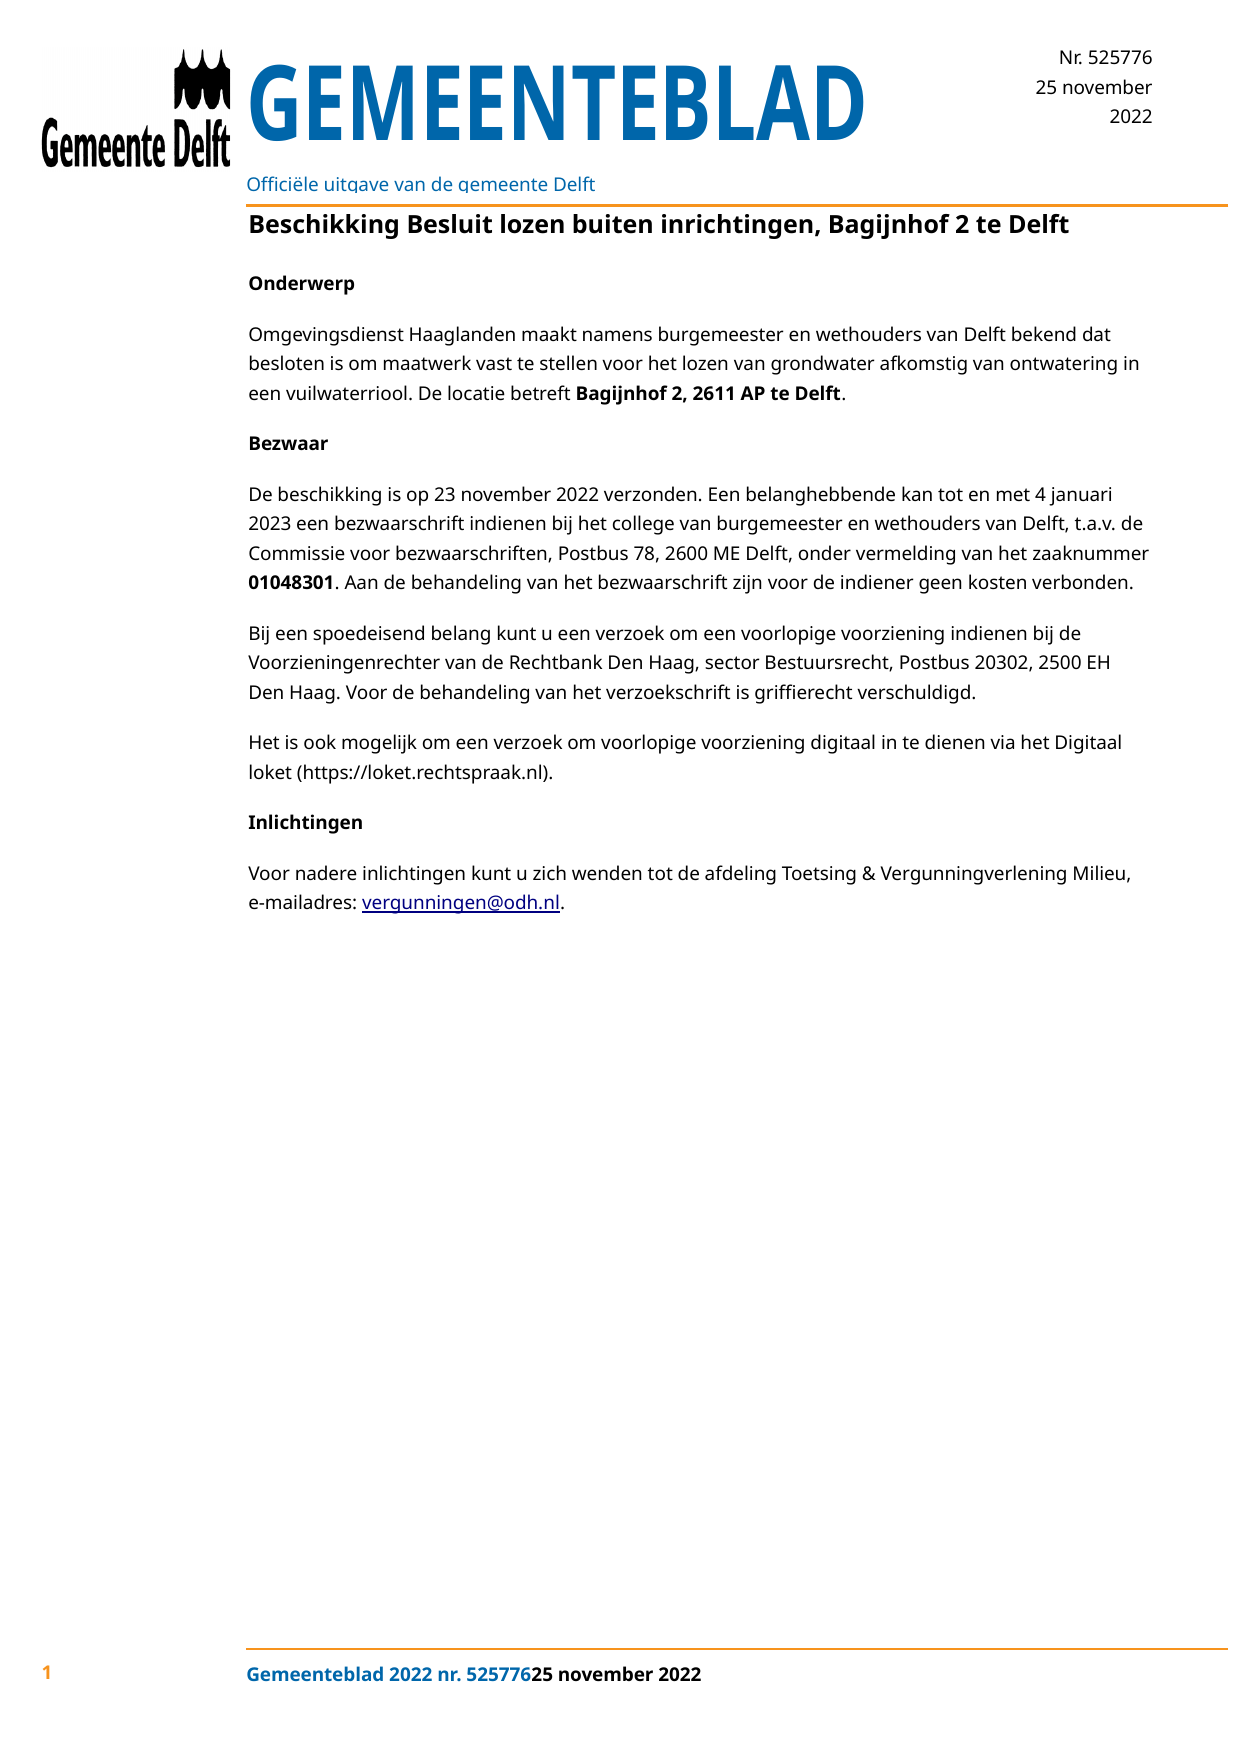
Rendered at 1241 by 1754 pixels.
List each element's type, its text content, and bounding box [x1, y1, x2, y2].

text Het is ook mogelijk om een verzoek om voorlopige voorziening digitaal in te dienen via het Digitaal loket (https://loket.rechtspraak.nl). [248, 729, 1152, 785]
text Omgevingsdienst Haaglanden maakt namens burgemeester en wethouders van Delft bekend dat besloten is om maatwerk vast te stellen voor het lozen van grondwater afkomstig van ontwatering in een vuilwaterriool. De locatie betreft Bagijnhof 2, 2611 AP te Delft. [248, 321, 1152, 406]
text Voor nadere inlichtingen kunt u zich wenden tot de afdeling Toetsing & Vergunningverlening Milieu, e-mailadres: vergunningen@odh.nl. [248, 860, 1152, 915]
text De beschikking is op 23 november 2022 verzonden. Een belanghebbende kan tot en met 4 januari 2023 een bezwaarschrift indienen bij het college van burgemeester en wethouders van Delft, t.a.v. de Commissie voor bezwaarschriften, Postbus 78, 2600 ME Delft, onder vermelding van het zaaknummer 01048301. Aan de behandeling van het bezwaarschrift zijn voor de indiener geen kosten verbonden. [248, 481, 1152, 595]
text Inlichtingen [248, 809, 1152, 835]
text Onderwerp [248, 270, 1152, 296]
picture [41, 47, 231, 172]
text Beschikking Besluit lozen buiten inrichtingen, Bagijnhof 2 te Delft [248, 207, 1152, 241]
text Bij een spoedeisend belang kunt u een verzoek om een voorlopige voorziening indienen bij de Voorzieningenrechter van de Rechtbank Den Haag, sector Bestuursrecht, Postbus 20302, 2500 EH Den Haag. Voor de behandeling van het verzoekschrift is griffierecht verschuldigd. [248, 620, 1152, 705]
text Bezwaar [248, 430, 1152, 456]
